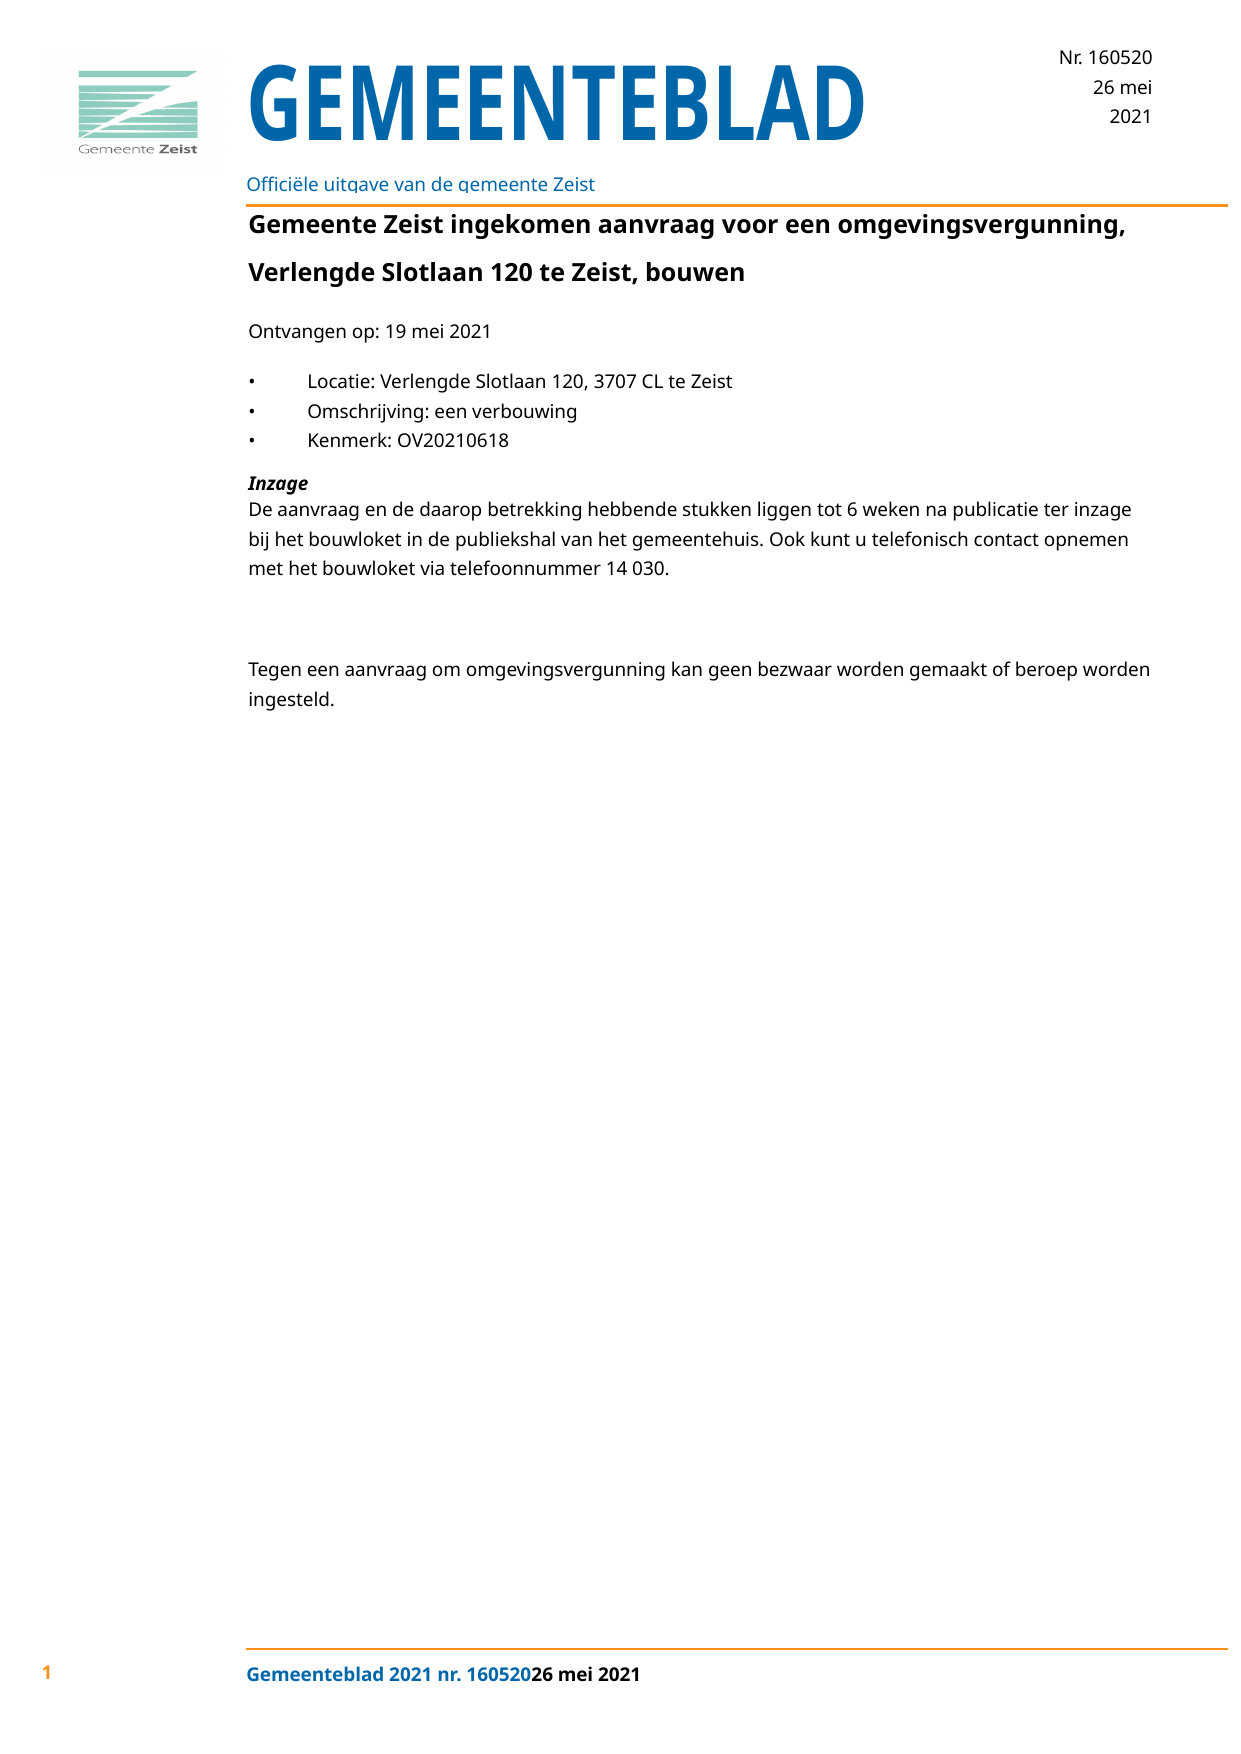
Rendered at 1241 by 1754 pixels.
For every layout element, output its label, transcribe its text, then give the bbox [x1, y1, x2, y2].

text Ontvangen op: 19 mei 2021 [248, 318, 1152, 344]
text Inzage [248, 471, 1152, 496]
text De aanvraag en de daarop betrekking hebbende stukken liggen tot 6 weken na publicatie ter inzage bij het bouwloket in de publiekshal van het gemeentehuis. Ook kunt u telefonisch contact opnemen met het bouwloket via telefoonnummer 14 030. [248, 496, 1152, 581]
text Tegen een aanvraag om omgevingsvergunning kan geen bezwaar worden gemaakt of beroep worden ingesteld. [248, 656, 1152, 712]
list Kenmerk: OV20210618 [248, 427, 1152, 453]
text Gemeente Zeist ingekomen aanvraag voor een omgevingsvergunning, Verlengde Slotlaan 120 te Zeist, bouwen [248, 207, 1152, 288]
list Locatie: Verlengde Slotlaan 120, 3707 CL te Zeist [248, 368, 1152, 394]
picture [41, 47, 231, 172]
list Omschrijving: een verbouwing [248, 398, 1152, 424]
